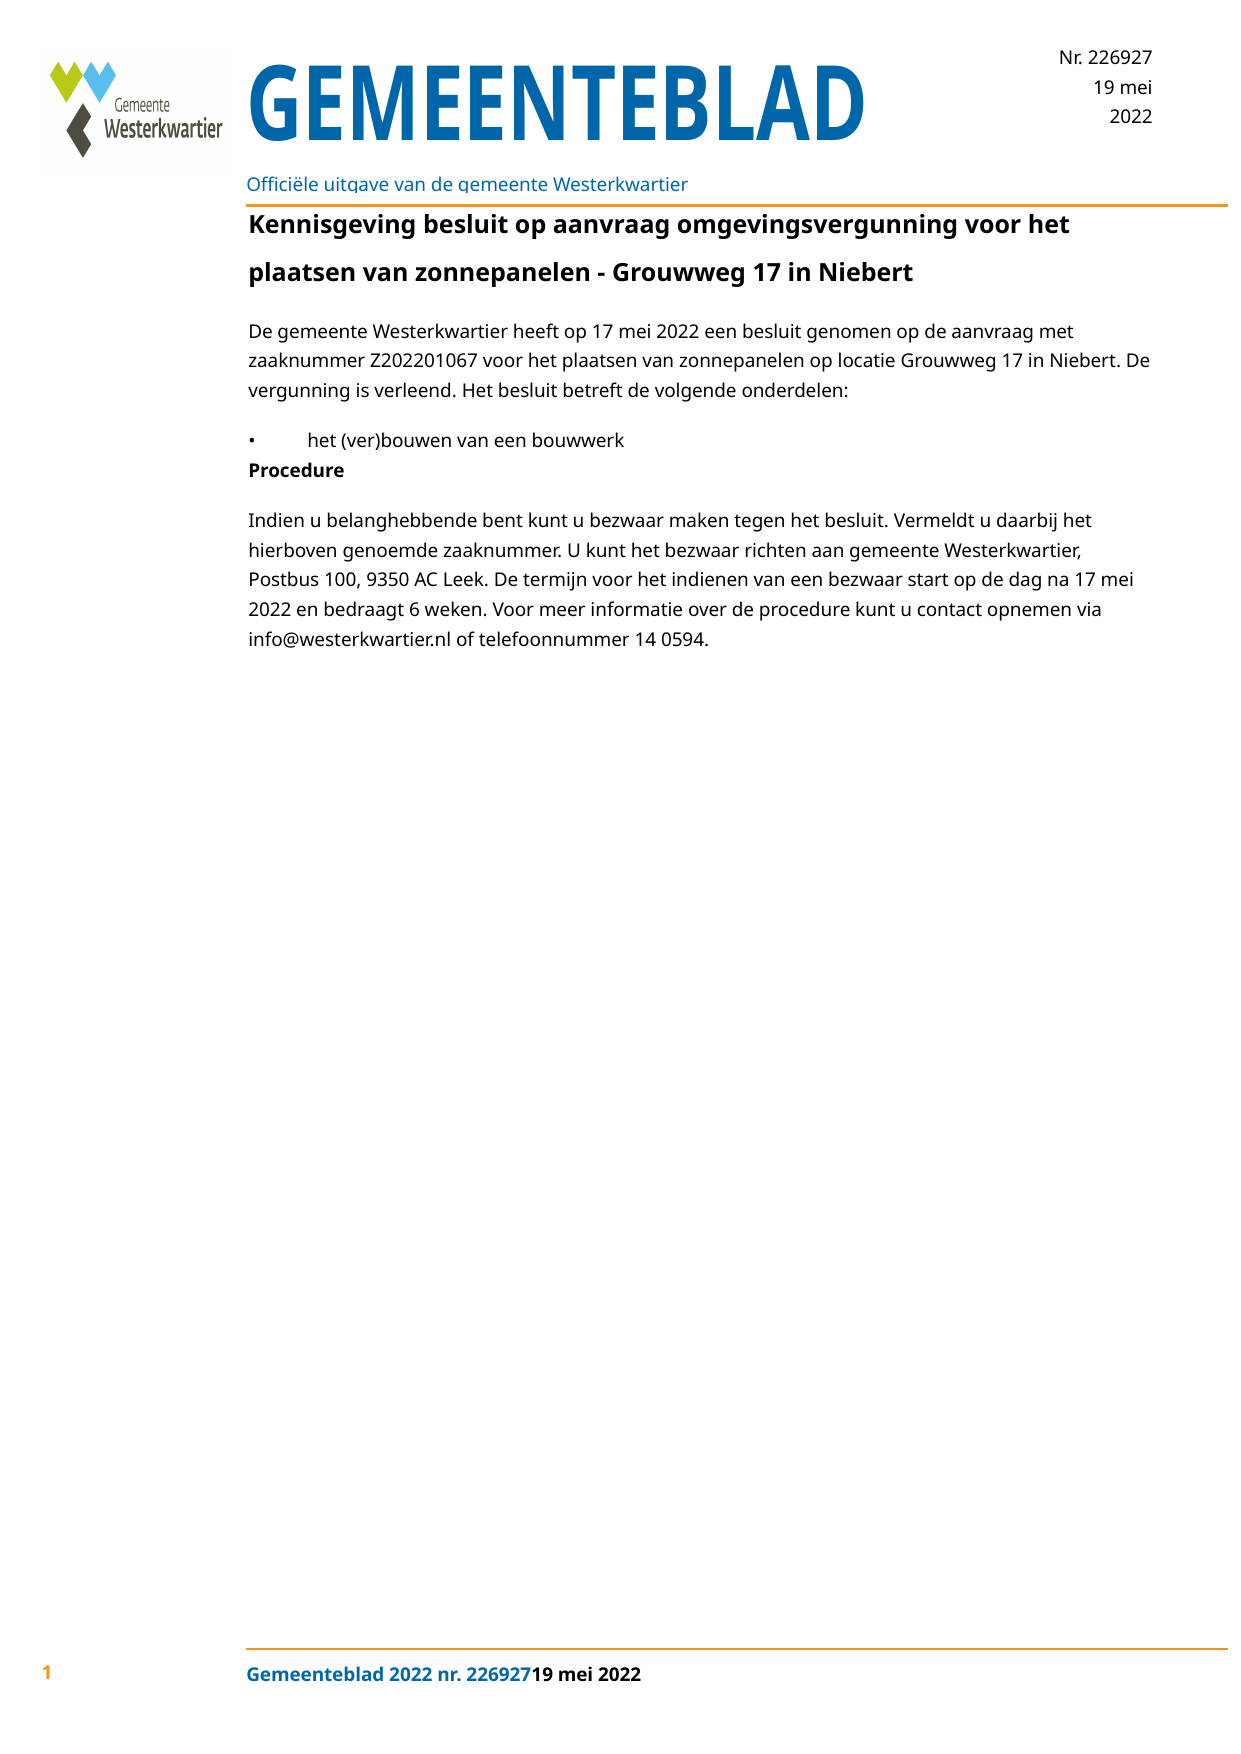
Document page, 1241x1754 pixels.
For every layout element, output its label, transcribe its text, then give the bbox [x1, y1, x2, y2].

text Kennisgeving besluit op aanvraag omgevingsvergunning voor het plaatsen van zonnepanelen - Grouwweg 17 in Niebert [248, 207, 1152, 288]
picture [41, 47, 231, 172]
text Procedure [248, 457, 1152, 483]
list het (ver)bouwen van een bouwwerk [248, 427, 1152, 453]
text De gemeente Westerkwartier heeft op 17 mei 2022 een besluit genomen op de aanvraag met zaaknummer Z202201067 voor het plaatsen van zonnepanelen op locatie Grouwweg 17 in Niebert. De vergunning is verleend. Het besluit betreft de volgende onderdelen: [248, 318, 1152, 403]
text Indien u belanghebbende bent kunt u bezwaar maken tegen het besluit. Vermeldt u daarbij het hierboven genoemde zaaknummer. U kunt het bezwaar richten aan gemeente Westerkwartier, Postbus 100, 9350 AC Leek. De termijn voor het indienen van een bezwaar start op de dag na 17 mei 2022 en bedraagt 6 weken. Voor meer informatie over de procedure kunt u contact opnemen via info@westerkwartier.nl of telefoonnummer 14 0594. [248, 507, 1152, 652]
